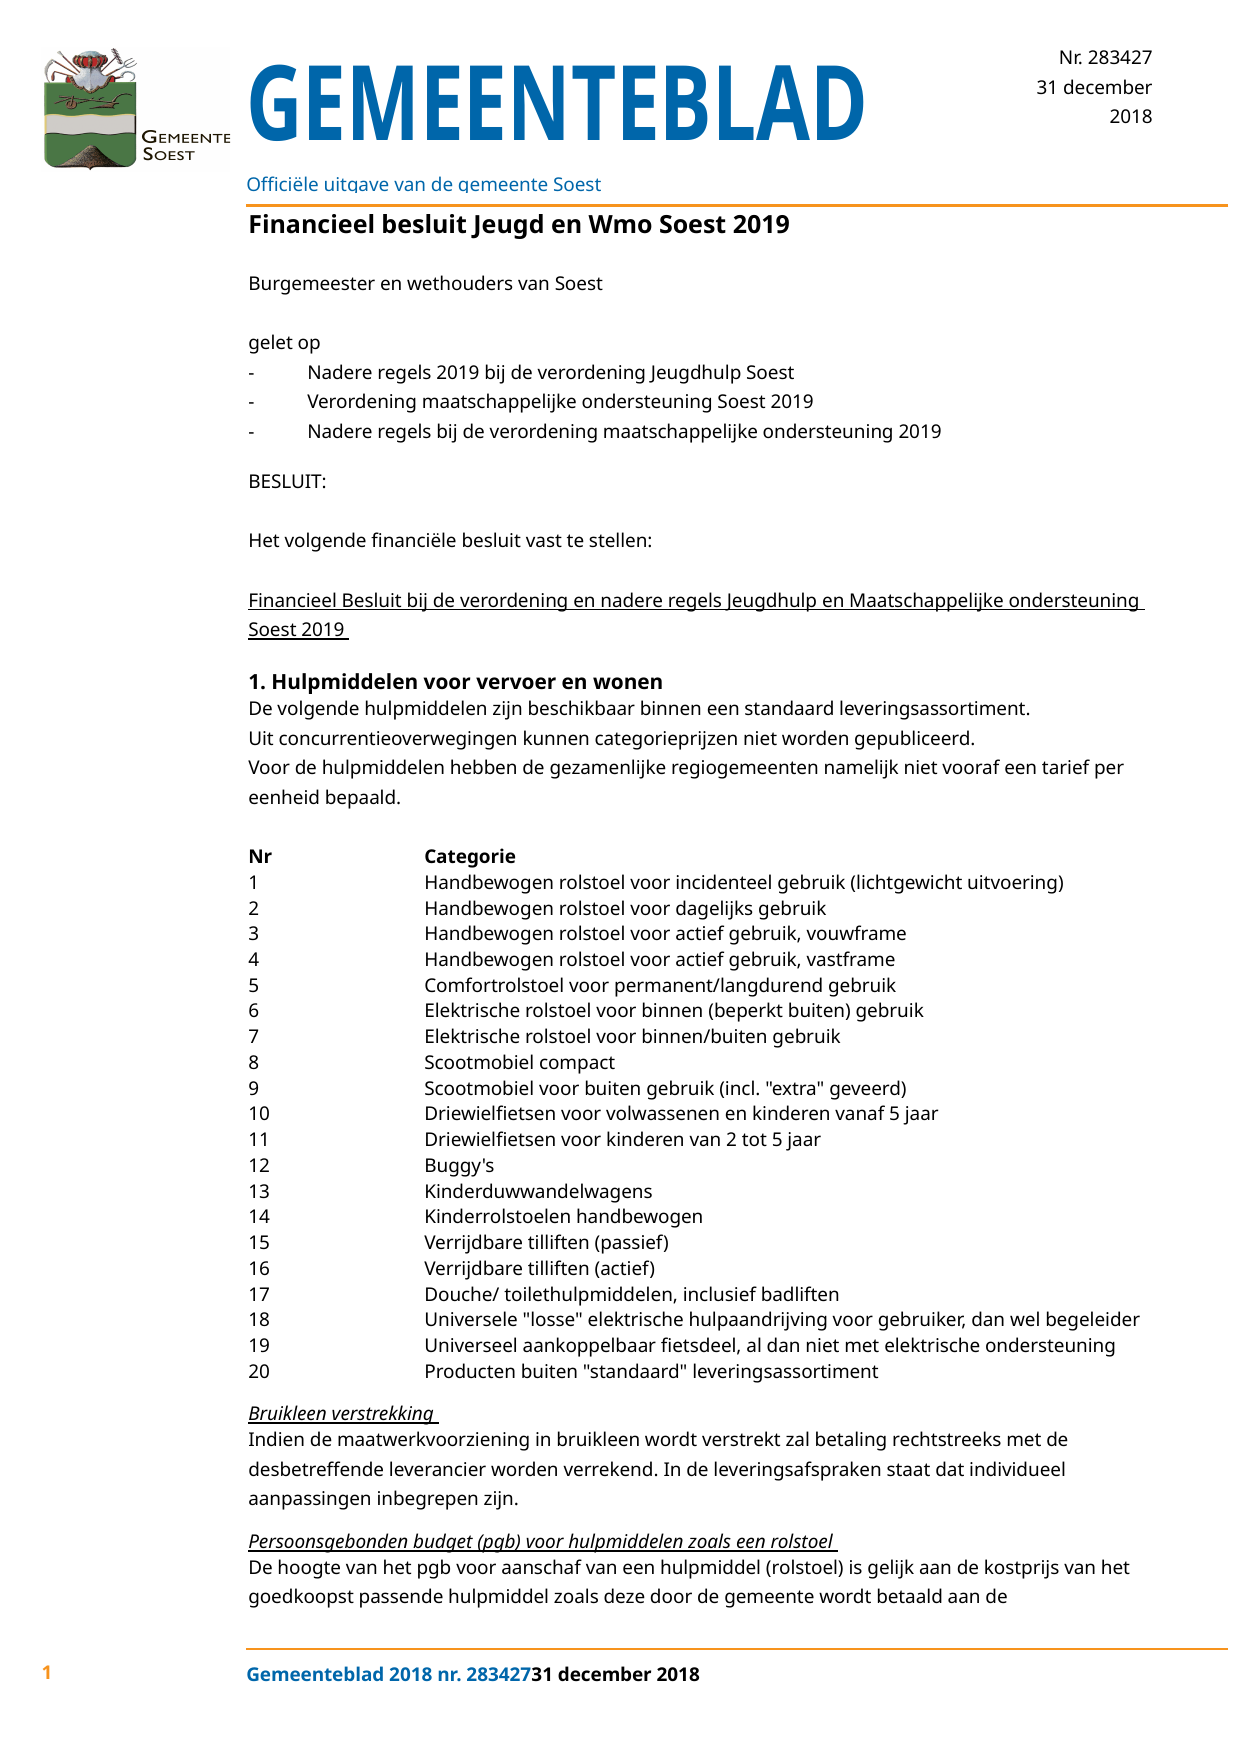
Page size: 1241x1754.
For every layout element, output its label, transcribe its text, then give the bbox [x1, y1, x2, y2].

text De volgende hulpmiddelen zijn beschikbaar binnen een standaard leveringsassortiment. [248, 695, 1152, 721]
table_cell 15 [248, 1229, 424, 1255]
table_header Nr [248, 843, 424, 869]
table_cell 9 [248, 1075, 424, 1101]
table_cell Scootmobiel compact [424, 1049, 1152, 1075]
table_cell Kinderrolstoelen handbewogen [424, 1204, 1152, 1229]
text Indien de maatwerkvoorziening in bruikleen wordt verstrekt zal betaling rechtstreeks met de desbetreffende leverancier worden verrekend. In de leveringsafspraken staat dat individueel aanpassingen inbegrepen zijn. [248, 1426, 1152, 1511]
table_cell Handbewogen rolstoel voor actief gebruik, vouwframe [424, 921, 1152, 946]
text Financieel besluit Jeugd en Wmo Soest 2019 [248, 207, 1152, 241]
text gelet op [248, 329, 1152, 355]
table_cell Universeel aankoppelbaar fietsdeel, al dan niet met elektrische ondersteuning [424, 1332, 1152, 1358]
table_cell Producten buiten "standaard" leveringsassortiment [424, 1358, 1152, 1384]
table_cell 7 [248, 1024, 424, 1049]
list Nadere regels bij de verordening maatschappelijke ondersteuning 2019 [248, 418, 1152, 444]
table_cell 19 [248, 1332, 424, 1358]
table_cell 17 [248, 1281, 424, 1306]
table_cell 20 [248, 1358, 424, 1384]
text De hoogte van het pgb voor aanschaf van een hulpmiddel (rolstoel) is gelijk aan de kostprijs van het goedkoopst passende hulpmiddel zoals deze door de gemeente wordt betaald aan de [248, 1554, 1152, 1609]
table_cell 4 [248, 946, 424, 972]
table_cell Elektrische rolstoel voor binnen/buiten gebruik [424, 1024, 1152, 1049]
table_cell 2 [248, 895, 424, 921]
table_cell 10 [248, 1101, 424, 1126]
text Bruikleen verstrekking [248, 1400, 1152, 1426]
table_cell Handbewogen rolstoel voor dagelijks gebruik [424, 895, 1152, 921]
table_cell Verrijdbare tilliften (passief) [424, 1229, 1152, 1255]
table_cell 18 [248, 1306, 424, 1332]
list Nadere regels 2019 bij de verordening Jeugdhulp Soest [248, 359, 1152, 385]
table_cell Driewielfietsen voor kinderen van 2 tot 5 jaar [424, 1126, 1152, 1152]
text Burgemeester en wethouders van Soest [248, 270, 1152, 296]
table_cell 16 [248, 1255, 424, 1281]
text Persoonsgebonden budget (pgb) voor hulpmiddelen zoals een rolstoel [248, 1528, 1152, 1554]
text BESLUIT: [248, 468, 1152, 494]
table_cell 6 [248, 998, 424, 1023]
table_cell 11 [248, 1126, 424, 1152]
table_cell 8 [248, 1049, 424, 1075]
text Financieel Besluit bij de verordening en nadere regels Jeugdhulp en Maatschappelijke ondersteuning Soest 2019 [248, 587, 1152, 642]
text Het volgende financiële besluit vast te stellen: [248, 528, 1152, 553]
table_cell 5 [248, 972, 424, 998]
list Verordening maatschappelijke ondersteuning Soest 2019 [248, 389, 1152, 414]
table_cell 1 [248, 869, 424, 895]
table_cell Universele "losse" elektrische hulpaandrijving voor gebruiker, dan wel begeleider [424, 1306, 1152, 1332]
table_cell 3 [248, 921, 424, 946]
table_cell 14 [248, 1204, 424, 1229]
table_cell 12 [248, 1152, 424, 1178]
table_cell Elektrische rolstoel voor binnen (beperkt buiten) gebruik [424, 998, 1152, 1023]
table_cell Verrijdbare tilliften (actief) [424, 1255, 1152, 1281]
table_cell Douche/ toilethulpmiddelen, inclusief badliften [424, 1281, 1152, 1306]
table_cell Buggy's [424, 1152, 1152, 1178]
picture [41, 47, 231, 172]
table_cell Comfortrolstoel voor permanent/langdurend gebruik [424, 972, 1152, 998]
table_cell Driewielfietsen voor volwassenen en kinderen vanaf 5 jaar [424, 1101, 1152, 1126]
table_cell Handbewogen rolstoel voor incidenteel gebruik (lichtgewicht uitvoering) [424, 869, 1152, 895]
table_cell Handbewogen rolstoel voor actief gebruik, vastframe [424, 946, 1152, 972]
table_header Categorie [424, 843, 1152, 869]
text Uit concurrentieoverwegingen kunnen categorieprijzen niet worden gepubliceerd. [248, 725, 1152, 751]
table_cell Kinderduwwandelwagens [424, 1178, 1152, 1203]
table_cell 13 [248, 1178, 424, 1203]
text Voor de hulpmiddelen hebben de gezamenlijke regiogemeenten namelijk niet vooraf een tarief per eenheid bepaald. [248, 754, 1152, 810]
text 1. Hulpmiddelen voor vervoer en wonen [248, 667, 1152, 695]
table_cell Scootmobiel voor buiten gebruik (incl. "extra" geveerd) [424, 1075, 1152, 1101]
